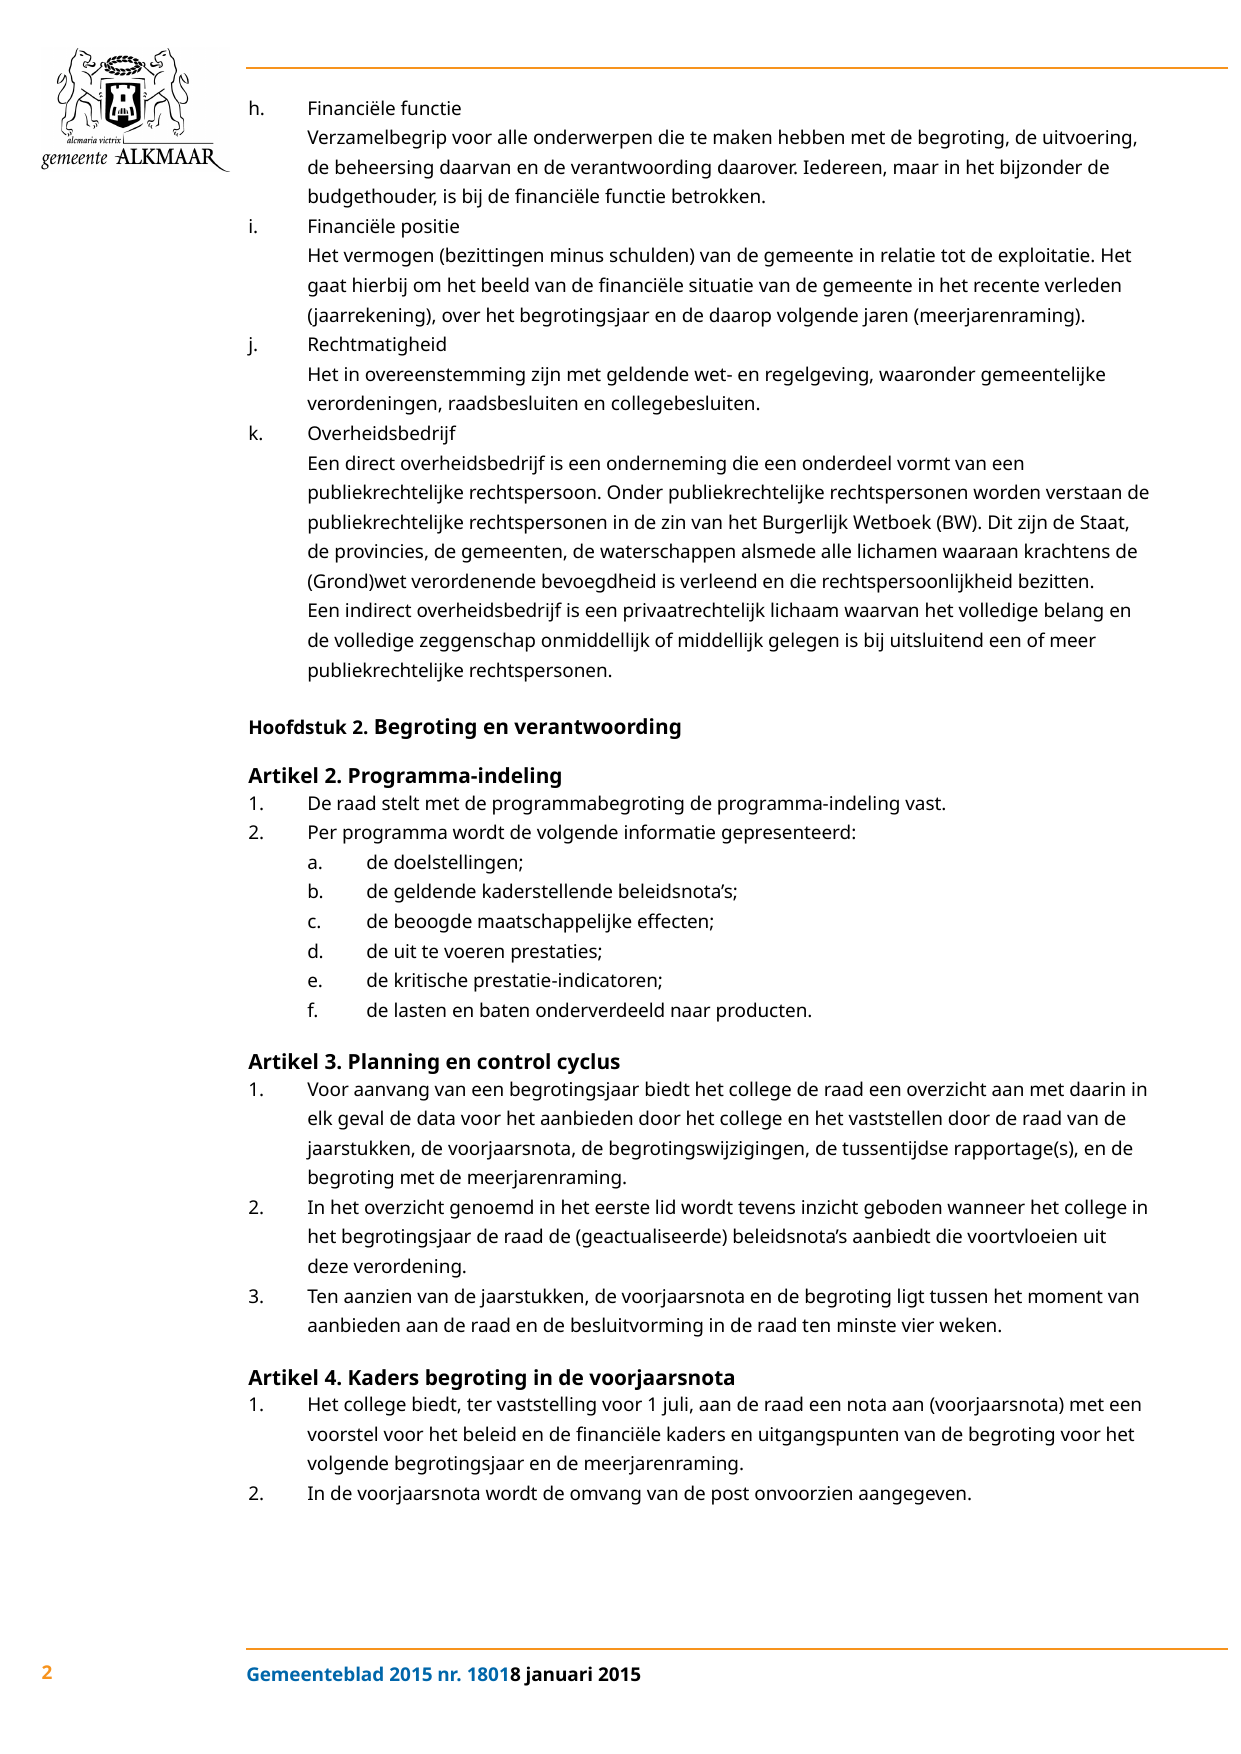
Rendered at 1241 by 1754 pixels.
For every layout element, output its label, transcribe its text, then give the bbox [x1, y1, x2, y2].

list Een direct overheidsbedrijf is een onderneming die een onderdeel vormt van een publiekrechtelijke rechtspersoon. Onder publiekrechtelijke rechtspersonen worden verstaan de publiekrechtelijke rechtspersonen in de zin van het Burgerlijk Wetboek (BW). Dit zijn de Staat, de provincies, de gemeenten, de waterschappen alsmede alle lichamen waaraan krachtens de (Grond)wet verordenende bevoegdheid is verleend en die rechtspersoonlijkheid bezitten. [248, 450, 1152, 594]
list de lasten en baten onderverdeeld naar producten. [307, 997, 1152, 1023]
list Een indirect overheidsbedrijf is een privaatrechtelijk lichaam waarvan het volledige belang en de volledige zeggenschap onmiddellijk of middellijk gelegen is bij uitsluitend een of meer publiekrechtelijke rechtspersonen. [248, 598, 1152, 683]
text Artikel 4. Kaders begroting in de voorjaarsnota [248, 1363, 1152, 1391]
list Verzamelbegrip voor alle onderwerpen die te maken hebben met de begroting, de uitvoering, de beheersing daarvan en de verantwoording daarover. Iedereen, maar in het bijzonder de budgethouder, is bij de financiële functie betrokken. [248, 124, 1152, 209]
list Ten aanzien van de jaarstukken, de voorjaarsnota en de begroting ligt tussen het moment van aanbieden aan de raad en de besluitvorming in de raad ten minste vier weken. [248, 1283, 1152, 1338]
list In het overzicht genoemd in het eerste lid wordt tevens inzicht geboden wanneer het college in het begrotingsjaar de raad de (geactualiseerde) beleidsnota’s aanbiedt die voortvloeien uit deze verordening. [248, 1194, 1152, 1279]
list Het vermogen (bezittingen minus schulden) van de gemeente in relatie tot de exploitatie. Het gaat hierbij om het beeld van de financiële situatie van de gemeente in het recente verleden (jaarrekening), over het begrotingsjaar en de daarop volgende jaren (meerjarenraming). [248, 243, 1152, 328]
picture [41, 47, 231, 172]
text Hoofdstuk 2. Begroting en verantwoording [248, 712, 1152, 741]
list In de voorjaarsnota wordt de omvang van de post onvoorzien aangegeven. [248, 1480, 1152, 1506]
text Artikel 2. Programma-indeling [248, 761, 1152, 790]
list Rechtmatigheid [248, 331, 1152, 357]
list de uit te voeren prestaties; [307, 938, 1152, 963]
list Voor aanvang van een begrotingsjaar biedt het college de raad een overzicht aan met daarin in elk geval de data voor het aanbieden door het college en het vaststellen door de raad van de jaarstukken, de voorjaarsnota, de begrotingswijzigingen, de tussentijdse rapportage(s), en de begroting met de meerjarenraming. [248, 1076, 1152, 1190]
list de beoogde maatschappelijke effecten; [307, 908, 1152, 934]
list Per programma wordt de volgende informatie gepresenteerd: [248, 819, 1152, 845]
list Financiële positie [248, 213, 1152, 239]
list Financiële functie [248, 95, 1152, 121]
list Het college biedt, ter vaststelling voor 1 juli, aan de raad een nota aan (voorjaarsnota) met een voorstel voor het beleid en de financiële kaders en uitgangspunten van de begroting voor het volgende begrotingsjaar en de meerjarenraming. [248, 1391, 1152, 1476]
text Artikel 3. Planning en control cyclus [248, 1047, 1152, 1076]
list De raad stelt met de programmabegroting de programma-indeling vast. [248, 790, 1152, 816]
list Overheidsbedrijf [248, 420, 1152, 446]
list de kritische prestatie-indicatoren; [307, 967, 1152, 993]
list de geldende kaderstellende beleidsnota’s; [307, 879, 1152, 904]
list Het in overeenstemming zijn met geldende wet- en regelgeving, waaronder gemeentelijke verordeningen, raadsbesluiten en collegebesluiten. [248, 361, 1152, 416]
list de doelstellingen; [307, 849, 1152, 875]
